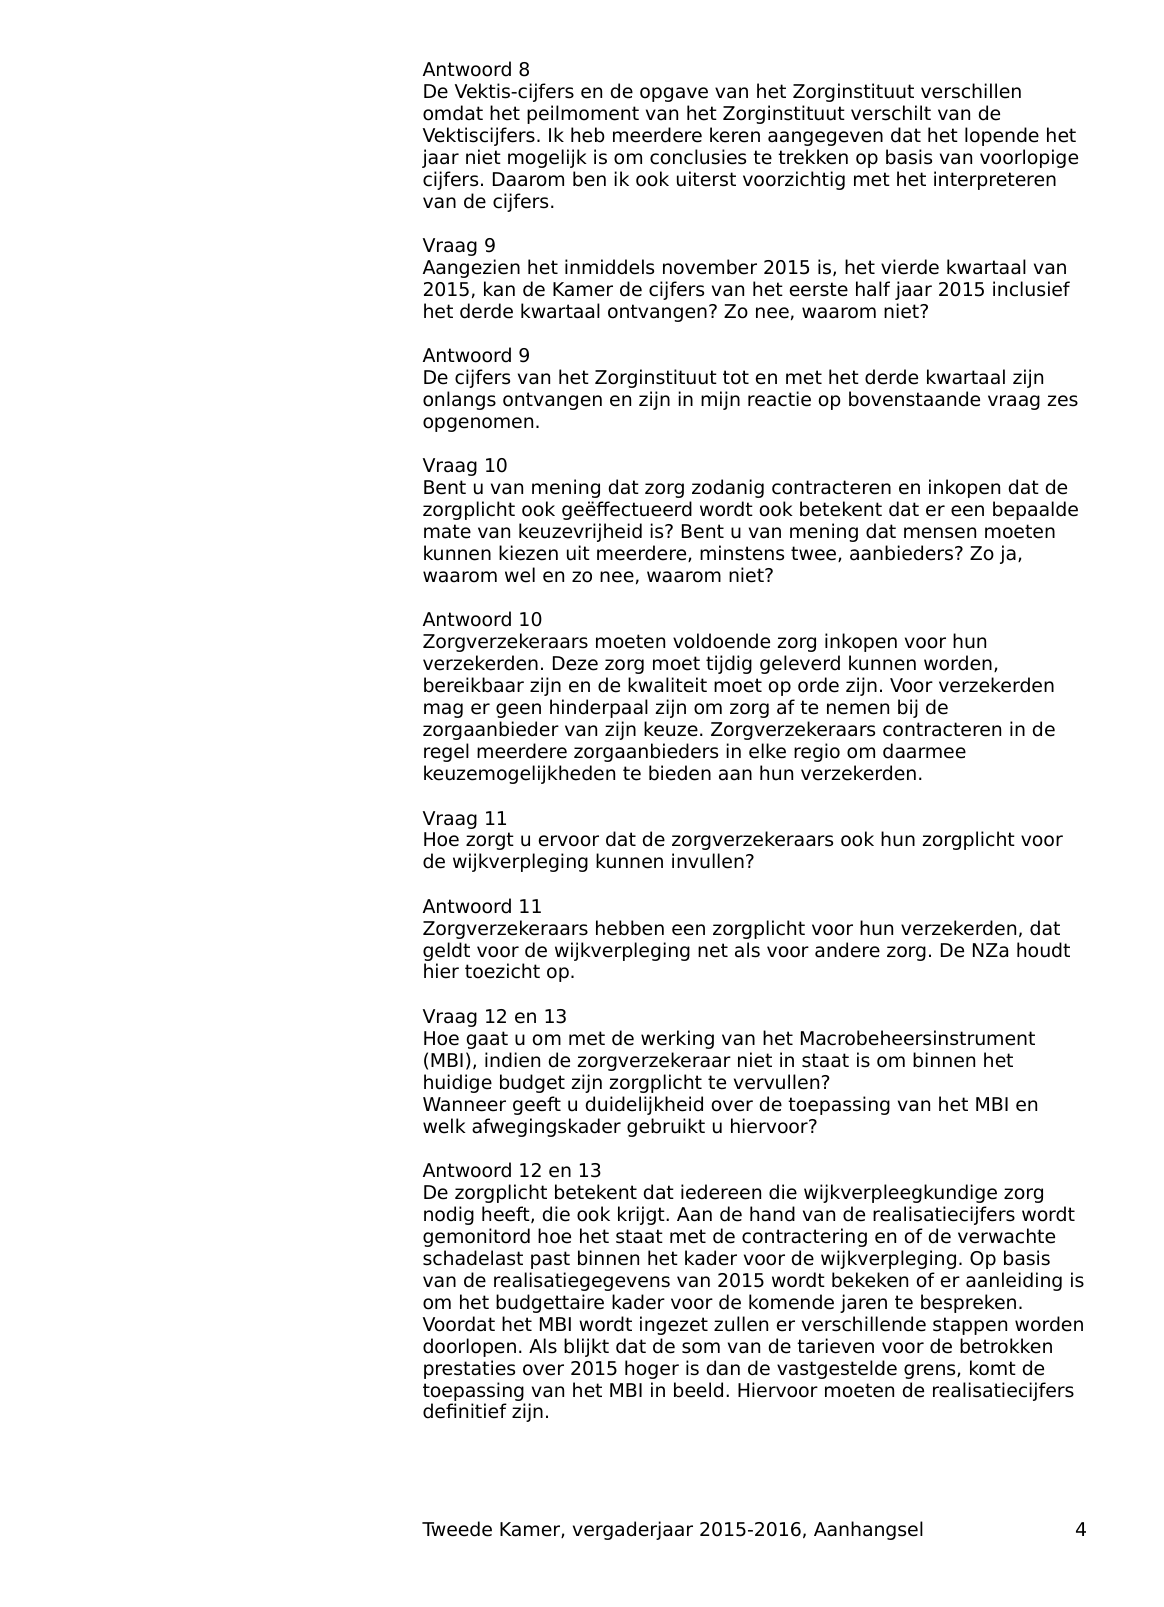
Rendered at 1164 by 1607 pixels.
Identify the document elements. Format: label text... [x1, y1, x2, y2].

text De cijfers van het Zorginstituut tot en met het derde kwartaal zijn onlangs ontvangen en zijn in mijn reactie op bovenstaande vraag zes opgenomen. [422, 367, 1087, 433]
text Voordat het MBI wordt ingezet zullen er verschillende stappen worden doorlopen. Als blijkt dat de som van de tarieven voor de betrokken prestaties over 2015 hoger is dan de vastgestelde grens, komt de toepassing van het MBI in beeld. Hiervoor moeten de realisatiecijfers definitief zijn. [422, 1313, 1087, 1423]
text Zorgverzekeraars moeten voldoende zorg inkopen voor hun verzekerden. Deze zorg moet tijdig geleverd kunnen worden, bereikbaar zijn en de kwaliteit moet op orde zijn. Voor verzekerden mag er geen hinderpaal zijn om zorg af te nemen bij de zorgaanbieder van zijn keuze. Zorgverzekeraars contracteren in de regel meerdere zorgaanbieders in elke regio om daarmee keuzemogelijkheden te bieden aan hun verzekerden. [422, 631, 1087, 785]
text Antwoord 9 [422, 345, 1087, 367]
text Wanneer geeft u duidelijkheid over de toepassing van het MBI en welk afwegingskader gebruikt u hiervoor? [422, 1093, 1087, 1137]
text Antwoord 8 [422, 59, 1087, 81]
text Vraag 9 [422, 235, 1087, 257]
text Hoe zorgt u ervoor dat de zorgverzekeraars ook hun zorgplicht voor de wijkverpleging kunnen invullen? [422, 829, 1087, 873]
text Vraag 11 [422, 807, 1087, 829]
text Hoe gaat u om met de werking van het Macrobeheersinstrument (MBI), indien de zorgverzekeraar niet in staat is om binnen het huidige budget zijn zorgplicht te vervullen? [422, 1028, 1087, 1093]
text De zorgplicht betekent dat iedereen die wijkverpleegkundige zorg nodig heeft, die ook krijgt. Aan de hand van de realisatiecijfers wordt gemonitord hoe het staat met de contractering en of de verwachte schadelast past binnen het kader voor de wijkverpleging. Op basis van de realisatiegegevens van 2015 wordt bekeken of er aanleiding is om het budgettaire kader voor de komende jaren te bespreken. [422, 1182, 1087, 1313]
text Vraag 12 en 13 [422, 1006, 1087, 1028]
text Vraag 10 [422, 455, 1087, 477]
text Antwoord 12 en 13 [422, 1160, 1087, 1182]
text Aangezien het inmiddels november 2015 is, het vierde kwartaal van 2015, kan de Kamer de cijfers van het eerste half jaar 2015 inclusief het derde kwartaal ontvangen? Zo nee, waarom niet? [422, 257, 1087, 323]
text Zorgverzekeraars hebben een zorgplicht voor hun verzekerden, dat geldt voor de wijkverpleging net als voor andere zorg. De NZa houdt hier toezicht op. [422, 917, 1087, 983]
text Bent u van mening dat zorg zodanig contracteren en inkopen dat de zorgplicht ook geëffectueerd wordt ook betekent dat er een bepaalde mate van keuzevrijheid is? Bent u van mening dat mensen moeten kunnen kiezen uit meerdere, minstens twee, aanbieders? Zo ja, waarom wel en zo nee, waarom niet? [422, 477, 1087, 587]
text Antwoord 11 [422, 896, 1087, 917]
text De Vektis-cijfers en de opgave van het Zorginstituut verschillen omdat het peilmoment van het Zorginstituut verschilt van de Vektiscijfers. Ik heb meerdere keren aangegeven dat het lopende het jaar niet mogelijk is om conclusies te trekken op basis van voorlopige cijfers. Daarom ben ik ook uiterst voorzichtig met het interpreteren van de cijfers. [422, 81, 1087, 213]
text Antwoord 10 [422, 609, 1087, 631]
